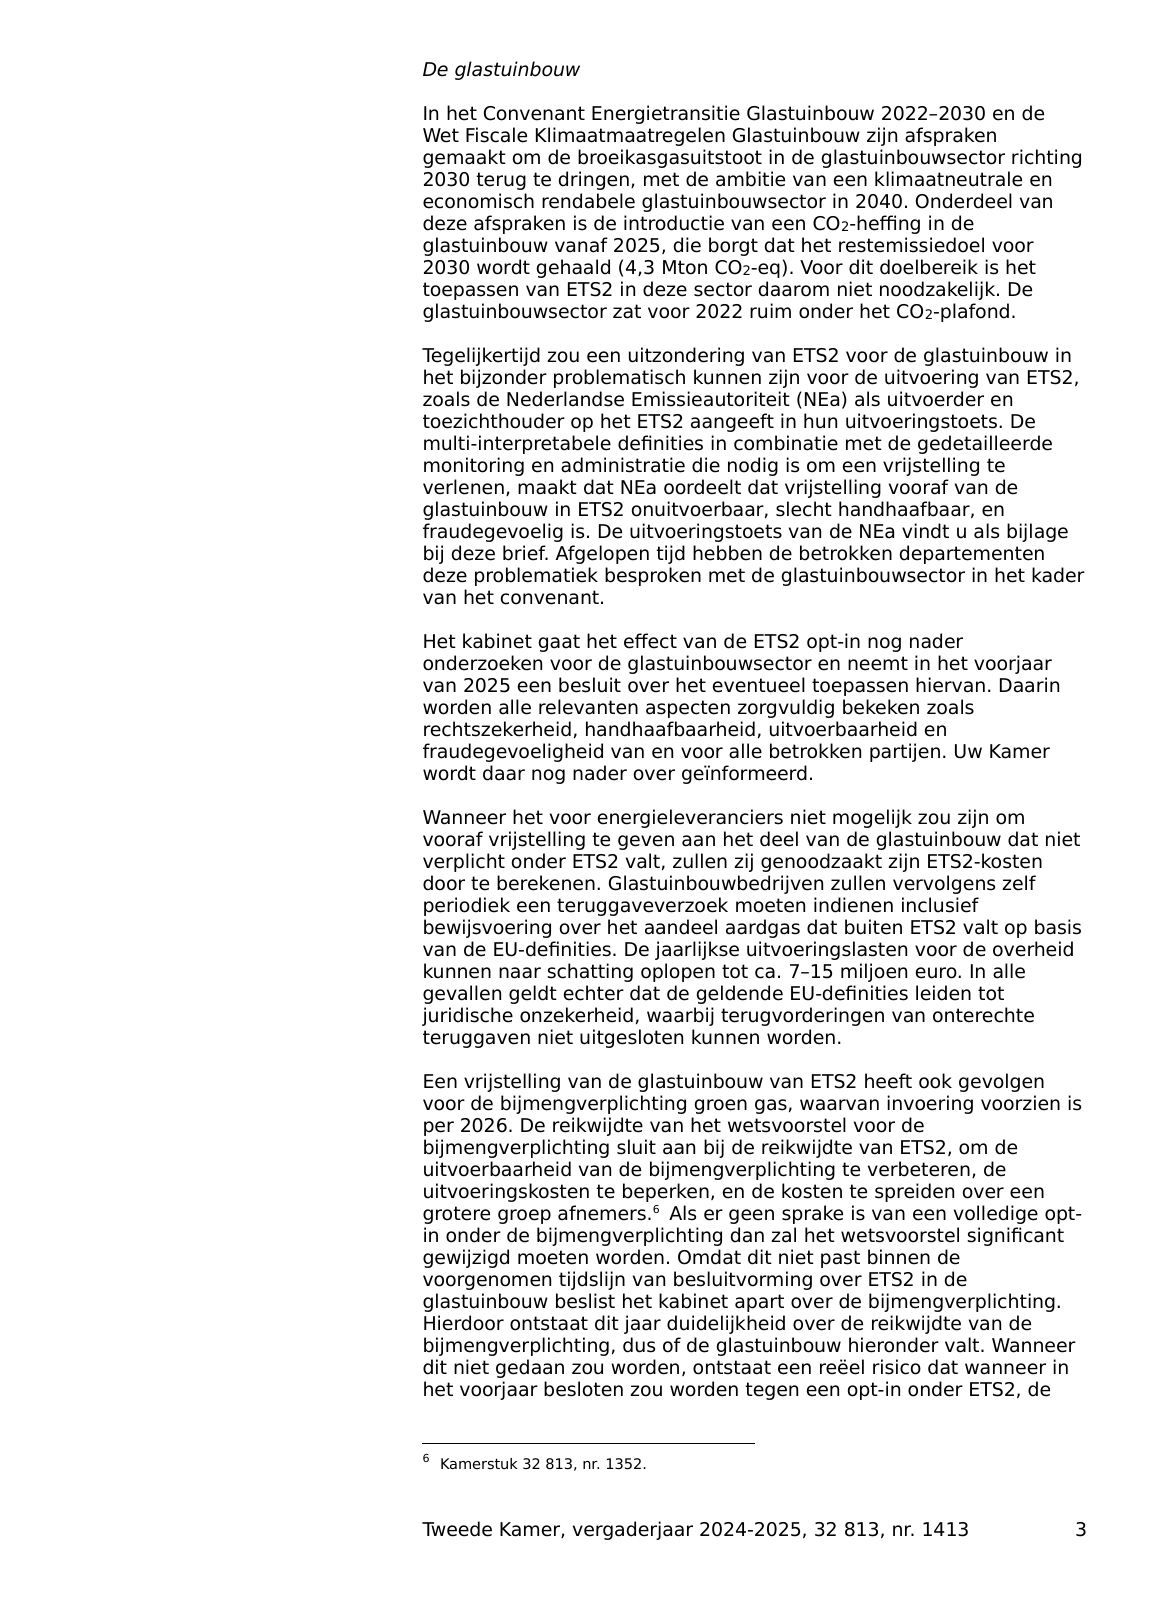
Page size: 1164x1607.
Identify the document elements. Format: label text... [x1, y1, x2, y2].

text Tegelijkertijd zou een uitzondering van ETS2 voor de glastuinbouw in het bijzonder problematisch kunnen zijn voor de uitvoering van ETS2, zoals de Nederlandse Emissieautoriteit (NEa) als uitvoerder en toezichthouder op het ETS2 aangeeft in hun uitvoeringstoets. De multi-interpretabele definities in combinatie met de gedetailleerde monitoring en administratie die nodig is om een vrijstelling te verlenen, maakt dat NEa oordeelt dat vrijstelling vooraf van de glastuinbouw in ETS2 onuitvoerbaar, slecht handhaafbaar, en fraudegevoelig is. De uitvoeringstoets van de NEa vindt u als bijlage bij deze brief. Afgelopen tijd hebben de betrokken departementen deze problematiek besproken met de glastuinbouwsector in het kader van het convenant. [422, 345, 1087, 609]
text Kamerstuk 32 813, nr. 1352. [422, 1452, 1087, 1474]
text In het Convenant Energietransitie Glastuinbouw 2022–2030 en de Wet Fiscale Klimaatmaatregelen Glastuinbouw zijn afspraken gemaakt om de broeikasgasuitstoot in de glastuinbouwsector richting 2030 terug te dringen, met de ambitie van een klimaatneutrale en economisch rendabele glastuinbouwsector in 2040. Onderdeel van deze afspraken is de introductie van een CO2-heffing in de glastuinbouw vanaf 2025, die borgt dat het restemissiedoel voor 2030 wordt gehaald (4,3 Mton CO2-eq). Voor dit doelbereik is het toepassen van ETS2 in deze sector daarom niet noodzakelijk. De glastuinbouwsector zat voor 2022 ruim onder het CO2-plafond. [422, 103, 1087, 323]
text Het kabinet gaat het effect van de ETS2 opt-in nog nader onderzoeken voor de glastuinbouwsector en neemt in het voorjaar van 2025 een besluit over het eventueel toepassen hiervan. Daarin worden alle relevanten aspecten zorgvuldig bekeken zoals rechtszekerheid, handhaafbaarheid, uitvoerbaarheid en fraudegevoeligheid van en voor alle betrokken partijen. Uw Kamer wordt daar nog nader over geïnformeerd. [422, 631, 1087, 785]
text Wanneer het voor energieleveranciers niet mogelijk zou zijn om vooraf vrijstelling te geven aan het deel van de glastuinbouw dat niet verplicht onder ETS2 valt, zullen zij genoodzaakt zijn ETS2-kosten door te berekenen. Glastuinbouwbedrijven zullen vervolgens zelf periodiek een teruggaveverzoek moeten indienen inclusief bewijsvoering over het aandeel aardgas dat buiten ETS2 valt op basis van de EU-definities. De jaarlijkse uitvoeringslasten voor de overheid kunnen naar schatting oplopen tot ca. 7–15 miljoen euro. In alle gevallen geldt echter dat de geldende EU-definities leiden tot juridische onzekerheid, waarbij terugvorderingen van onterechte teruggaven niet uitgesloten kunnen worden. [422, 807, 1087, 1049]
subtitle De glastuinbouw [422, 59, 1087, 81]
text Een vrijstelling van de glastuinbouw van ETS2 heeft ook gevolgen voor de bijmengverplichting groen gas, waarvan invoering voorzien is per 2026. De reikwijdte van het wetsvoorstel voor de bijmengverplichting sluit aan bij de reikwijdte van ETS2, om de uitvoerbaarheid van de bijmengverplichting te verbeteren, de uitvoeringskosten te beperken, en de kosten te spreiden over een grotere groep afnemers. Als er geen sprake is van een volledige opt-in onder de bijmengverplichting dan zal het wetsvoorstel significant gewijzigd moeten worden. Omdat dit niet past binnen de voorgenomen tijdslijn van besluitvorming over ETS2 in de glastuinbouw beslist het kabinet apart over de bijmengverplichting. Hierdoor ontstaat dit jaar duidelijkheid over de reikwijdte van de bijmengverplichting, dus of de glastuinbouw hieronder valt. Wanneer dit niet gedaan zou worden, ontstaat een reëel risico dat wanneer in het voorjaar besloten zou worden tegen een opt-in onder ETS2, de [422, 1071, 1087, 1401]
